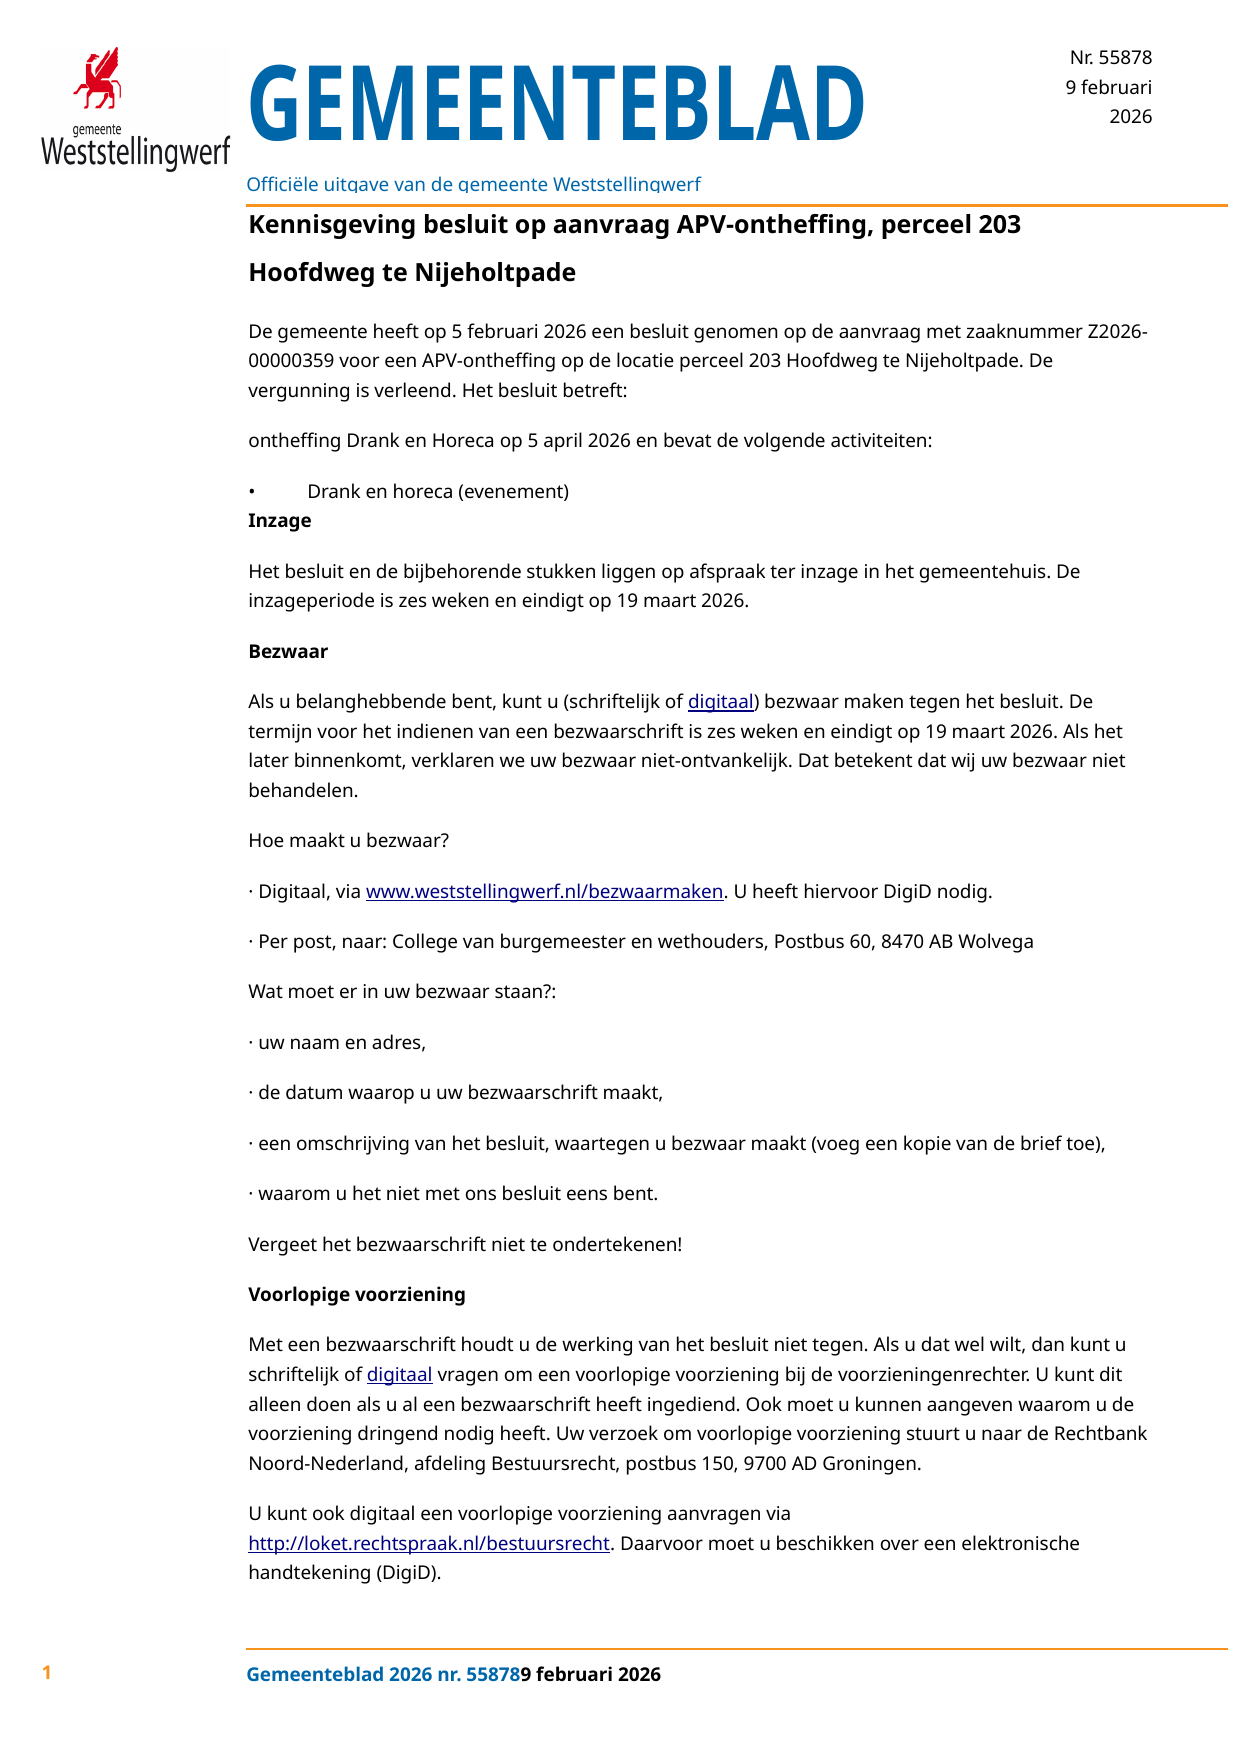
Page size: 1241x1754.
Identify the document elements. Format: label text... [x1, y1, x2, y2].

text · waarom u het niet met ons besluit eens bent. [248, 1180, 1152, 1206]
text · Per post, naar: College van burgemeester en wethouders, Postbus 60, 8470 AB Wolvega [248, 928, 1152, 954]
text · Digitaal, via www.weststellingwerf.nl/bezwaarmaken. U heeft hiervoor DigiD nodig. [248, 878, 1152, 904]
text Met een bezwaarschrift houdt u de werking van het besluit niet tegen. Als u dat wel wilt, dan kunt u schriftelijk of digitaal vragen om een voorlopige voorziening bij de voorzieningenrechter. U kunt dit alleen doen als u al een bezwaarschrift heeft ingediend. Ook moet u kunnen aangeven waarom u de voorziening dringend nodig heeft. Uw verzoek om voorlopige voorziening stuurt u naar de Rechtbank Noord-Nederland, afdeling Bestuursrecht, postbus 150, 9700 AD Groningen. [248, 1332, 1152, 1476]
text Voorlopige voorziening [248, 1281, 1152, 1307]
text · uw naam en adres, [248, 1029, 1152, 1055]
text Bezwaar [248, 638, 1152, 664]
text Het besluit en de bijbehorende stukken liggen op afspraak ter inzage in het gemeentehuis. De inzageperiode is zes weken en eindigt op 19 maart 2026. [248, 558, 1152, 613]
text Kennisgeving besluit op aanvraag APV-ontheffing, perceel 203 Hoofdweg te Nijeholtpade [248, 207, 1152, 288]
picture [41, 47, 231, 172]
text Als u belanghebbende bent, kunt u (schriftelijk of digitaal) bezwaar maken tegen het besluit. De termijn voor het indienen van een bezwaarschrift is zes weken en eindigt op 19 maart 2026. Als het later binnenkomt, verklaren we uw bezwaar niet-ontvankelijk. Dat betekent dat wij uw bezwaar niet behandelen. [248, 688, 1152, 803]
text ontheffing Drank en Horeca op 5 april 2026 en bevat de volgende activiteiten: [248, 427, 1152, 453]
text Wat moet er in uw bezwaar staan?: [248, 979, 1152, 1004]
text Inzage [248, 507, 1152, 533]
text De gemeente heeft op 5 februari 2026 een besluit genomen op de aanvraag met zaaknummer Z2026-00000359 voor een APV-ontheffing op de locatie perceel 203 Hoofdweg te Nijeholtpade. De vergunning is verleend. Het besluit betreft: [248, 318, 1152, 403]
text Hoe maakt u bezwaar? [248, 827, 1152, 853]
text Vergeet het bezwaarschrift niet te ondertekenen! [248, 1231, 1152, 1257]
list Drank en horeca (evenement) [248, 478, 1152, 504]
text U kunt ook digitaal een voorlopige voorziening aanvragen via http://loket.rechtspraak.nl/bestuursrecht. Daarvoor moet u beschikken over een elektronische handtekening (DigiD). [248, 1500, 1152, 1585]
text · de datum waarop u uw bezwaarschrift maakt, [248, 1079, 1152, 1105]
text · een omschrijving van het besluit, waartegen u bezwaar maakt (voeg een kopie van de brief toe), [248, 1130, 1152, 1156]
